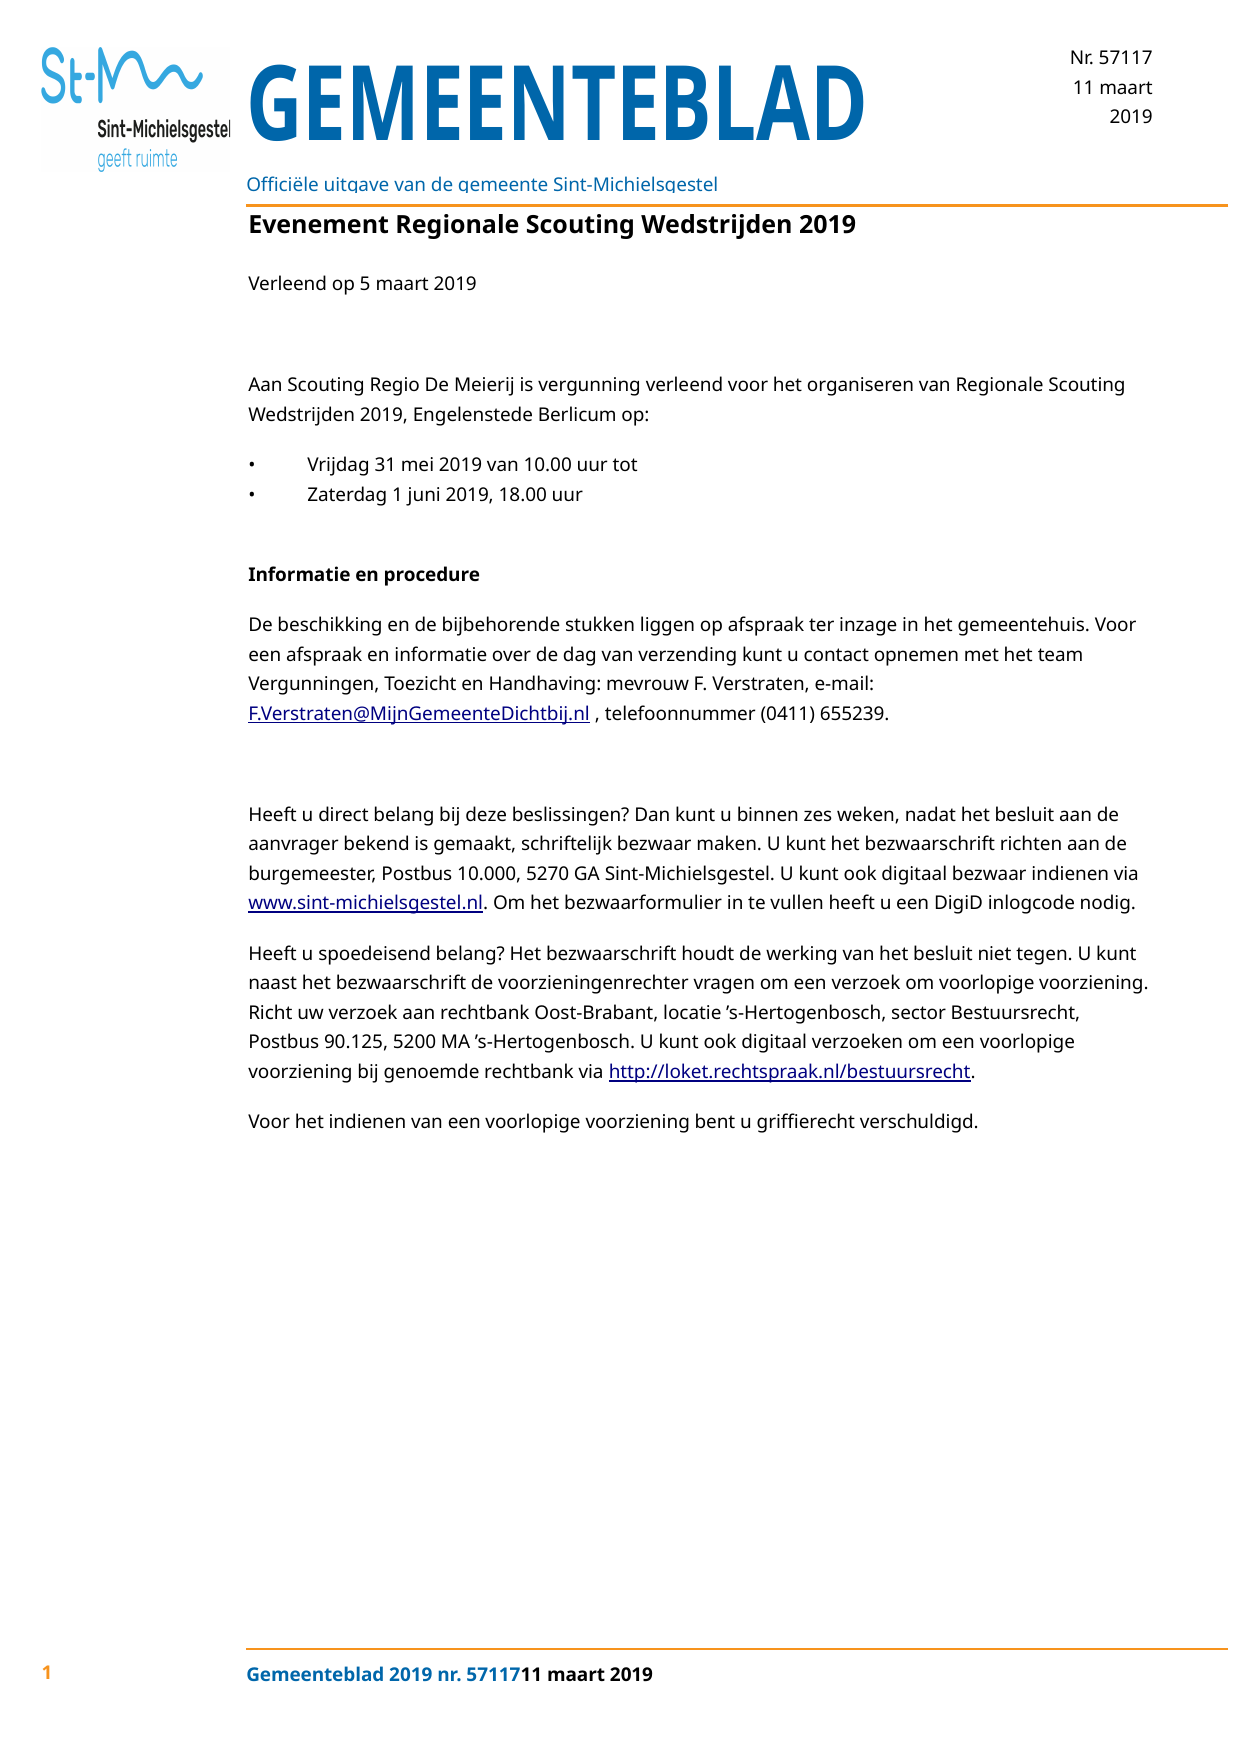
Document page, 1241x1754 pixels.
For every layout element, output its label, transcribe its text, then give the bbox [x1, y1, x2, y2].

text De beschikking en de bijbehorende stukken liggen op afspraak ter inzage in het gemeentehuis. Voor een afspraak en informatie over de dag van verzending kunt u contact opnemen met het team Vergunningen, Toezicht en Handhaving: mevrouw F. Verstraten, e-mail: F.Verstraten@MijnGemeenteDichtbij.nl , telefoonnummer (0411) 655239. [248, 611, 1152, 726]
text Informatie en procedure [248, 561, 1152, 586]
text Verleend op 5 maart 2019 [248, 270, 1152, 296]
picture [41, 47, 231, 172]
list Zaterdag 1 juni 2019, 18.00 uur [248, 481, 1152, 506]
text Evenement Regionale Scouting Wedstrijden 2019 [248, 207, 1152, 241]
text Voor het indienen van een voorlopige voorziening bent u griffierecht verschuldigd. [248, 1109, 1152, 1134]
list Vrijdag 31 mei 2019 van 10.00 uur tot [248, 451, 1152, 477]
text Heeft u direct belang bij deze beslissingen? Dan kunt u binnen zes weken, nadat het besluit aan de aanvrager bekend is gemaakt, schriftelijk bezwaar maken. U kunt het bezwaarschrift richten aan de burgemeester, Postbus 10.000, 5270 GA Sint-Michielsgestel. U kunt ook digitaal bezwaar indienen via www.sint-michielsgestel.nl. Om het bezwaarformulier in te vullen heeft u een DigiD inlogcode nodig. [248, 801, 1152, 915]
text Heeft u spoedeisend belang? Het bezwaarschrift houdt de werking van het besluit niet tegen. U kunt naast het bezwaarschrift de voorzieningenrechter vragen om een verzoek om voorlopige voorziening. Richt uw verzoek aan rechtbank Oost-Brabant, locatie ’s-Hertogenbosch, sector Bestuursrecht, Postbus 90.125, 5200 MA ’s-Hertogenbosch. U kunt ook digitaal verzoeken om een voorlopige voorziening bij genoemde rechtbank via http://loket.rechtspraak.nl/bestuursrecht. [248, 940, 1152, 1084]
text Aan Scouting Regio De Meierij is vergunning verleend voor het organiseren van Regionale Scouting Wedstrijden 2019, Engelenstede Berlicum op: [248, 371, 1152, 426]
